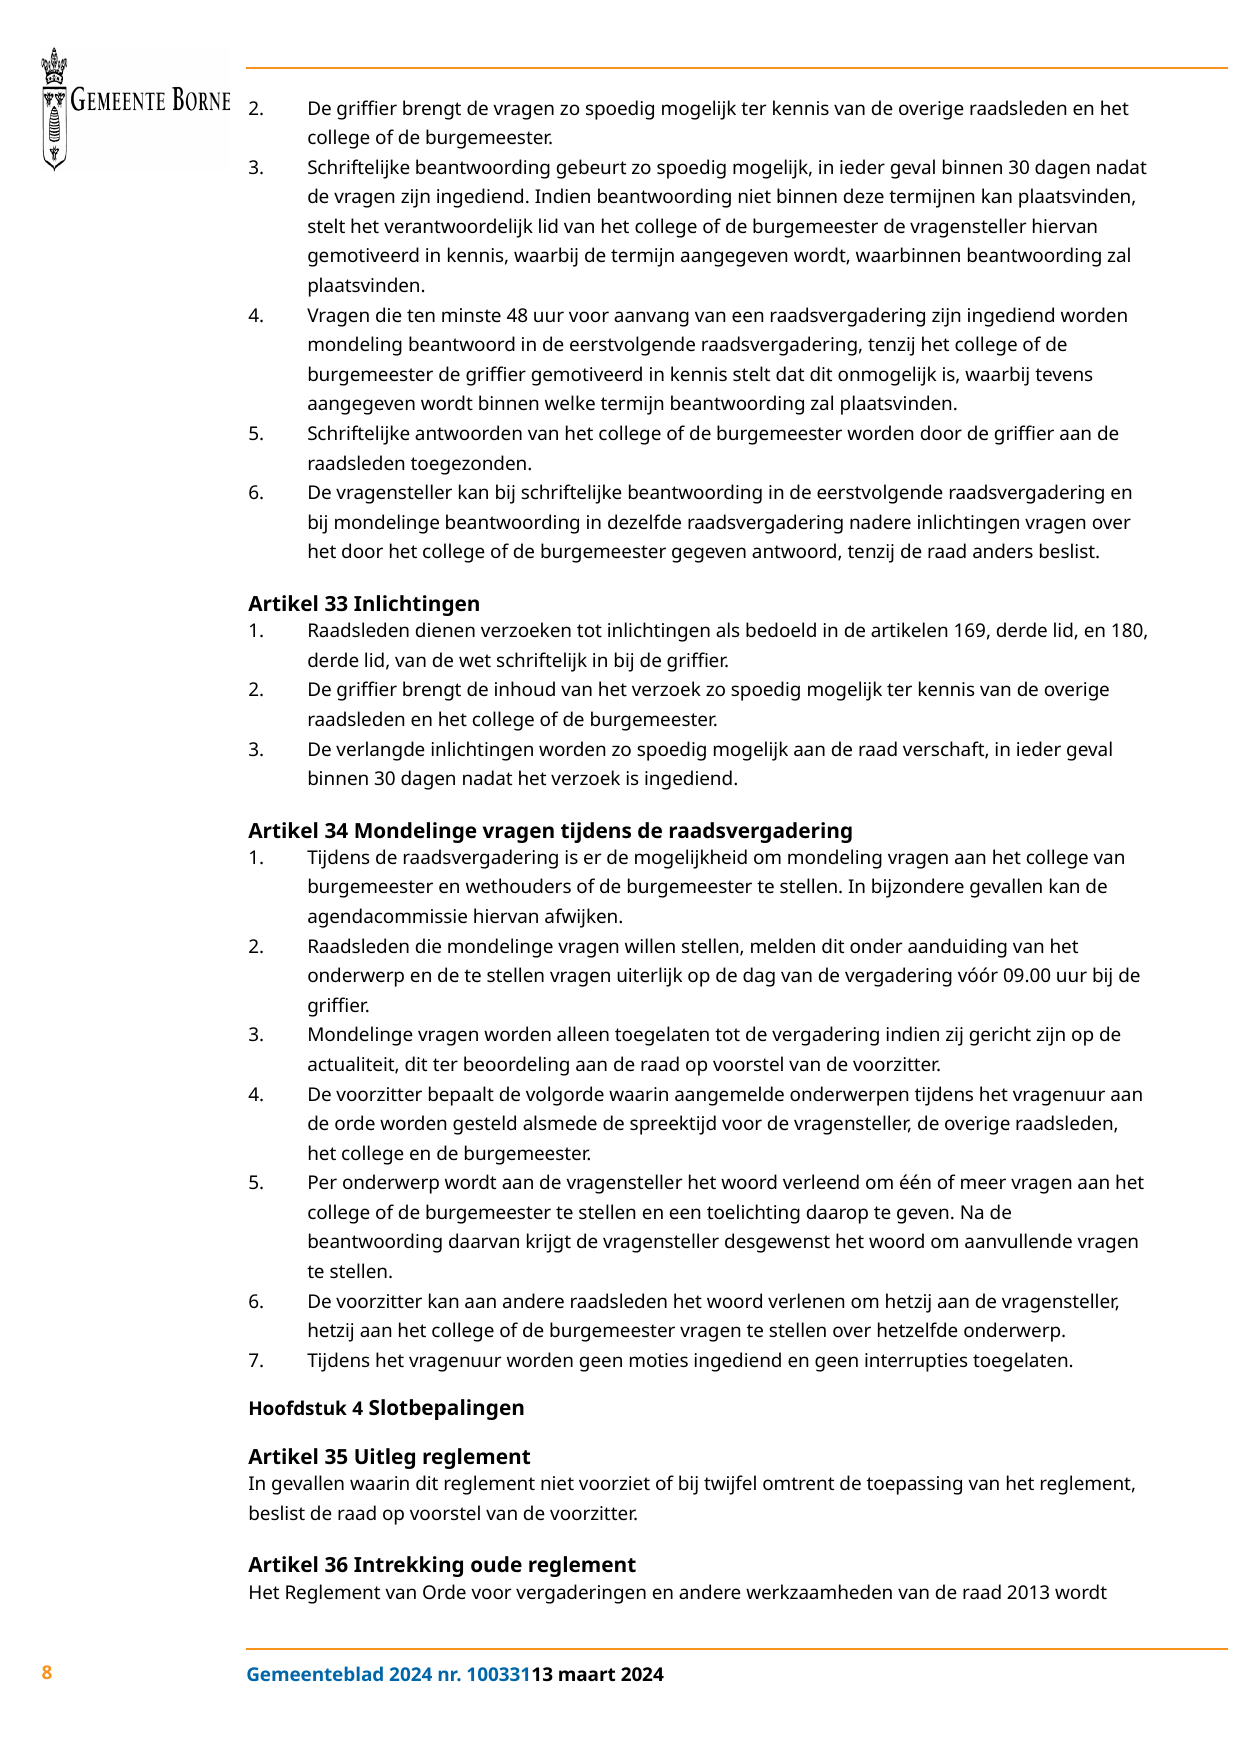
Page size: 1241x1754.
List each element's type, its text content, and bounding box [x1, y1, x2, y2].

text Hoofdstuk 4 Slotbepalingen [248, 1393, 1152, 1421]
text In gevallen waarin dit reglement niet voorziet of bij twijfel omtrent de toepassing van het reglement, beslist de raad op voorstel van de voorzitter. [248, 1470, 1152, 1526]
text Artikel 35 Uitleg reglement [248, 1442, 1152, 1470]
list De griffier brengt de vragen zo spoedig mogelijk ter kennis van de overige raadsleden en het college of de burgemeester. [248, 95, 1152, 150]
list De voorzitter bepaalt de volgorde waarin aangemelde onderwerpen tijdens het vragenuur aan de orde worden gesteld alsmede de spreektijd voor de vragensteller, de overige raadsleden, het college en de burgemeester. [248, 1081, 1152, 1166]
picture [41, 47, 231, 172]
text Artikel 34 Mondelinge vragen tijdens de raadsvergadering [248, 816, 1152, 844]
text Artikel 36 Intrekking oude reglement [248, 1550, 1152, 1579]
list Vragen die ten minste 48 uur voor aanvang van een raadsvergadering zijn ingediend worden mondeling beantwoord in de eerstvolgende raadsvergadering, tenzij het college of de burgemeester de griffier gemotiveerd in kennis stelt dat dit onmogelijk is, waarbij tevens aangegeven wordt binnen welke termijn beantwoording zal plaatsvinden. [248, 302, 1152, 416]
list De vragensteller kan bij schriftelijke beantwoording in de eerstvolgende raadsvergadering en bij mondelinge beantwoording in dezelfde raadsvergadering nadere inlichtingen vragen over het door het college of de burgemeester gegeven antwoord, tenzij de raad anders beslist. [248, 479, 1152, 564]
list Tijdens de raadsvergadering is er de mogelijkheid om mondeling vragen aan het college van burgemeester en wethouders of de burgemeester te stellen. In bijzondere gevallen kan de agendacommissie hiervan afwijken. [248, 844, 1152, 929]
list Schriftelijke antwoorden van het college of de burgemeester worden door de griffier aan de raadsleden toegezonden. [248, 420, 1152, 476]
text Het Reglement van Orde voor vergaderingen en andere werkzaamheden van de raad 2013 wordt [248, 1579, 1152, 1604]
list De voorzitter kan aan andere raadsleden het woord verlenen om hetzij aan de vragensteller, hetzij aan het college of de burgemeester vragen te stellen over hetzelfde onderwerp. [248, 1288, 1152, 1343]
list Tijdens het vragenuur worden geen moties ingediend en geen interrupties toegelaten. [248, 1347, 1152, 1373]
text Artikel 33 Inlichtingen [248, 589, 1152, 617]
list Per onderwerp wordt aan de vragensteller het woord verleend om één of meer vragen aan het college of de burgemeester te stellen en een toelichting daarop te geven. Na de beantwoording daarvan krijgt de vragensteller desgewenst het woord om aanvullende vragen te stellen. [248, 1169, 1152, 1284]
list De verlangde inlichtingen worden zo spoedig mogelijk aan de raad verschaft, in ieder geval binnen 30 dagen nadat het verzoek is ingediend. [248, 736, 1152, 791]
list Schriftelijke beantwoording gebeurt zo spoedig mogelijk, in ieder geval binnen 30 dagen nadat de vragen zijn ingediend. Indien beantwoording niet binnen deze termijnen kan plaatsvinden, stelt het verantwoordelijk lid van het college of de burgemeester de vragensteller hiervan gemotiveerd in kennis, waarbij de termijn aangegeven wordt, waarbinnen beantwoording zal plaatsvinden. [248, 154, 1152, 298]
list Mondelinge vragen worden alleen toegelaten tot de vergadering indien zij gericht zijn op de actualiteit, dit ter beoordeling aan de raad op voorstel van de voorzitter. [248, 1022, 1152, 1077]
list Raadsleden die mondelinge vragen willen stellen, melden dit onder aanduiding van het onderwerp en de te stellen vragen uiterlijk op de dag van de vergadering vóór 09.00 uur bij de griffier. [248, 933, 1152, 1018]
list De griffier brengt de inhoud van het verzoek zo spoedig mogelijk ter kennis van de overige raadsleden en het college of de burgemeester. [248, 677, 1152, 732]
list Raadsleden dienen verzoeken tot inlichtingen als bedoeld in de artikelen 169, derde lid, en 180, derde lid, van de wet schriftelijk in bij de griffier. [248, 617, 1152, 673]
